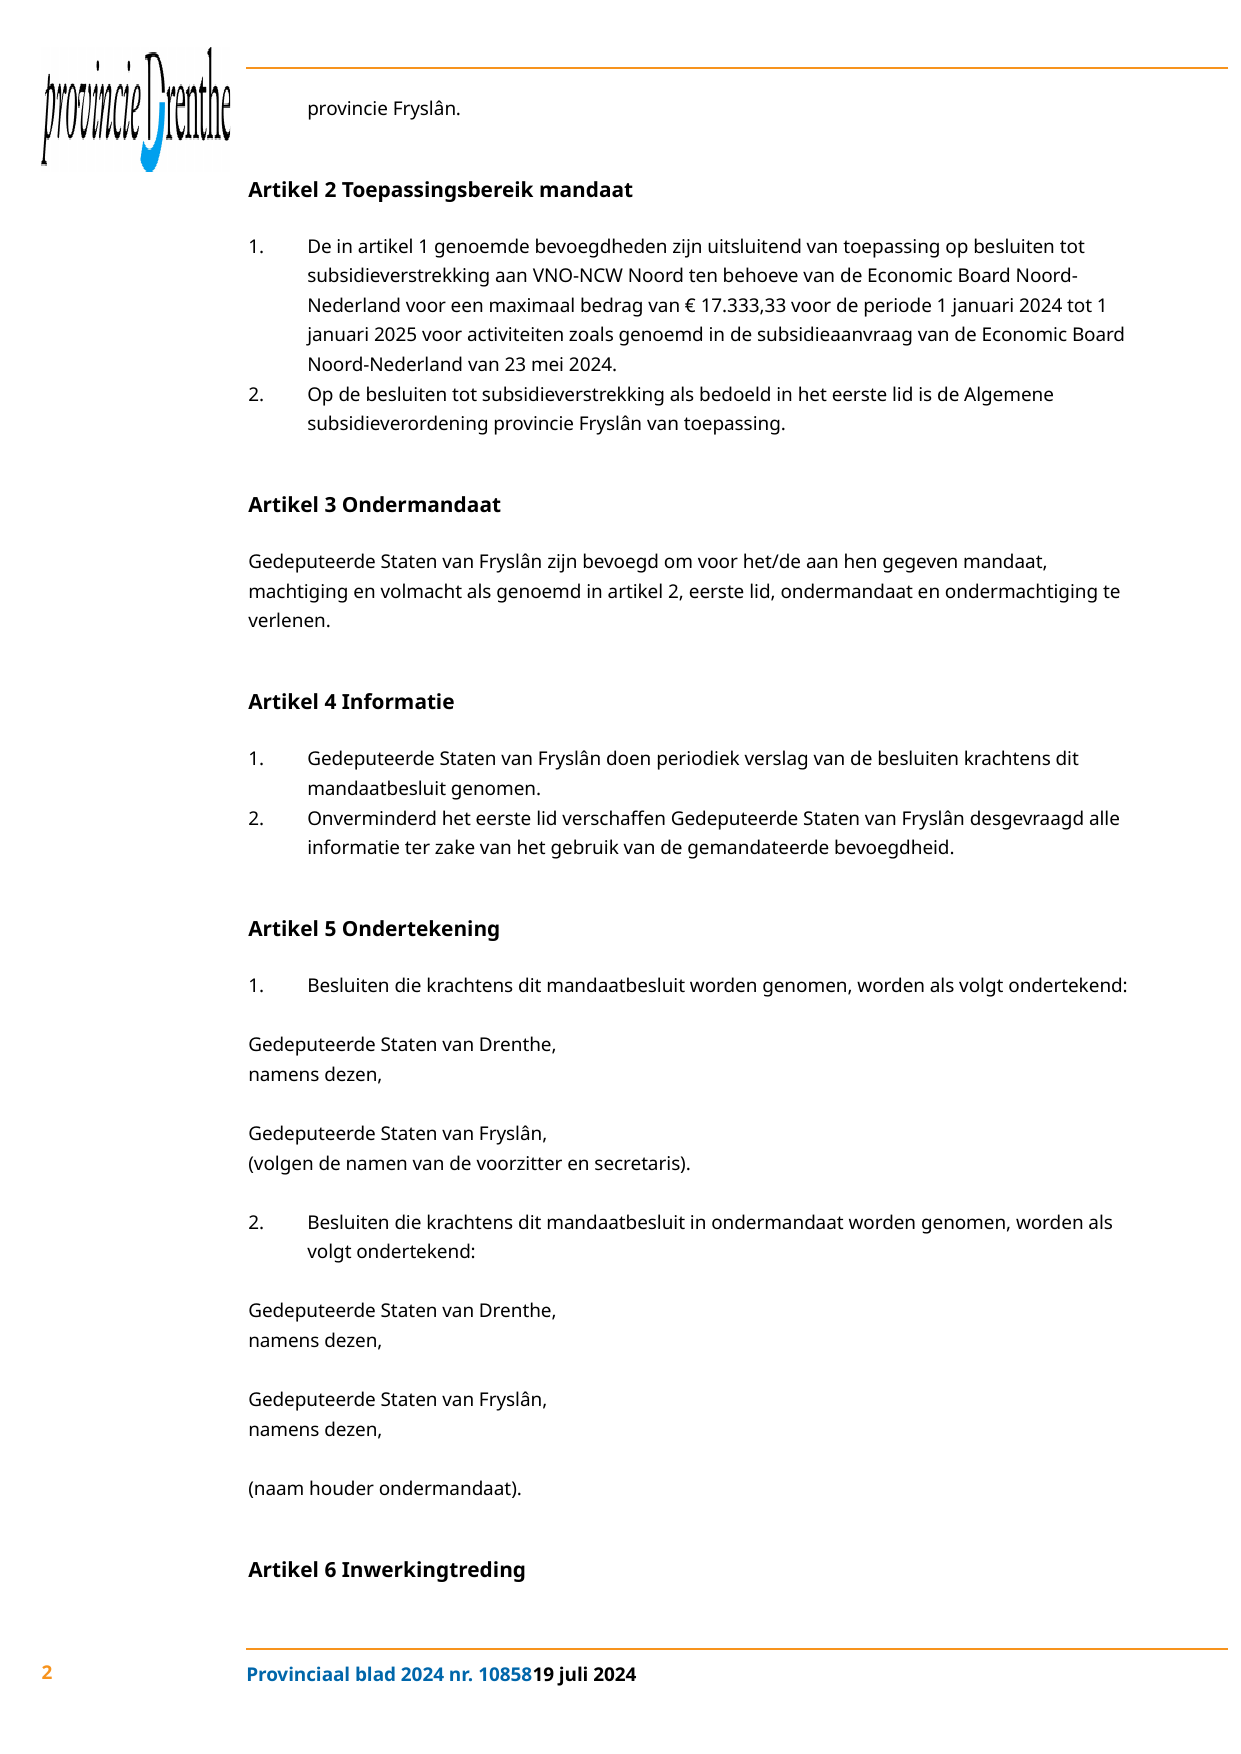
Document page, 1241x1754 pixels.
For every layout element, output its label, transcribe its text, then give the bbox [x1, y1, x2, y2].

text namens dezen, [248, 1327, 1152, 1353]
text Gedeputeerde Staten van Drenthe, [248, 1298, 1152, 1323]
list De in artikel 1 genoemde bevoegdheden zijn uitsluitend van toepassing op besluiten tot subsidieverstrekking aan VNO-NCW Noord ten behoeve van de Economic Board Noord-Nederland voor een maximaal bedrag van € 17.333,33 voor de periode 1 januari 2024 tot 1 januari 2025 voor activiteiten zoals genoemd in de subsidieaanvraag van de Economic Board Noord-Nederland van 23 mei 2024. [248, 233, 1152, 377]
list Besluiten die krachtens dit mandaatbesluit in ondermandaat worden genomen, worden als volgt ondertekend: [248, 1209, 1152, 1264]
list Op de besluiten tot subsidieverstrekking als bedoeld in het eerste lid is de Algemene subsidieverordening provincie Fryslân van toepassing. [248, 381, 1152, 436]
text Artikel 3 Ondermandaat [248, 490, 1152, 519]
list Onverminderd het eerste lid verschaffen Gedeputeerde Staten van Fryslân desgevraagd alle informatie ter zake van het gebruik van de gemandateerde bevoegdheid. [248, 805, 1152, 860]
text Artikel 4 Informatie [248, 687, 1152, 716]
list Gedeputeerde Staten van Fryslân doen periodiek verslag van de besluiten krachtens dit mandaatbesluit genomen. [248, 746, 1152, 801]
text Gedeputeerde Staten van Fryslân, [248, 1120, 1152, 1146]
text Artikel 5 Ondertekening [248, 914, 1152, 943]
picture [41, 47, 231, 172]
list Besluiten die krachtens dit mandaatbesluit worden genomen, worden als volgt ondertekend: [248, 972, 1152, 998]
text namens dezen, [248, 1061, 1152, 1087]
text Artikel 2 Toepassingsbereik mandaat [248, 175, 1152, 203]
text Gedeputeerde Staten van Fryslân zijn bevoegd om voor het/de aan hen gegeven mandaat, machtiging en volmacht als genoemd in artikel 2, eerste lid, ondermandaat en ondermachtiging te verlenen. [248, 548, 1152, 633]
text (volgen de namen van de voorzitter en secretaris). [248, 1150, 1152, 1176]
text namens dezen, [248, 1416, 1152, 1442]
list provincie Fryslân. [248, 95, 1152, 121]
text (naam houder ondermandaat). [248, 1475, 1152, 1501]
text Gedeputeerde Staten van Drenthe, [248, 1031, 1152, 1057]
text Gedeputeerde Staten van Fryslân, [248, 1386, 1152, 1412]
text Artikel 6 Inwerkingtreding [248, 1555, 1152, 1584]
